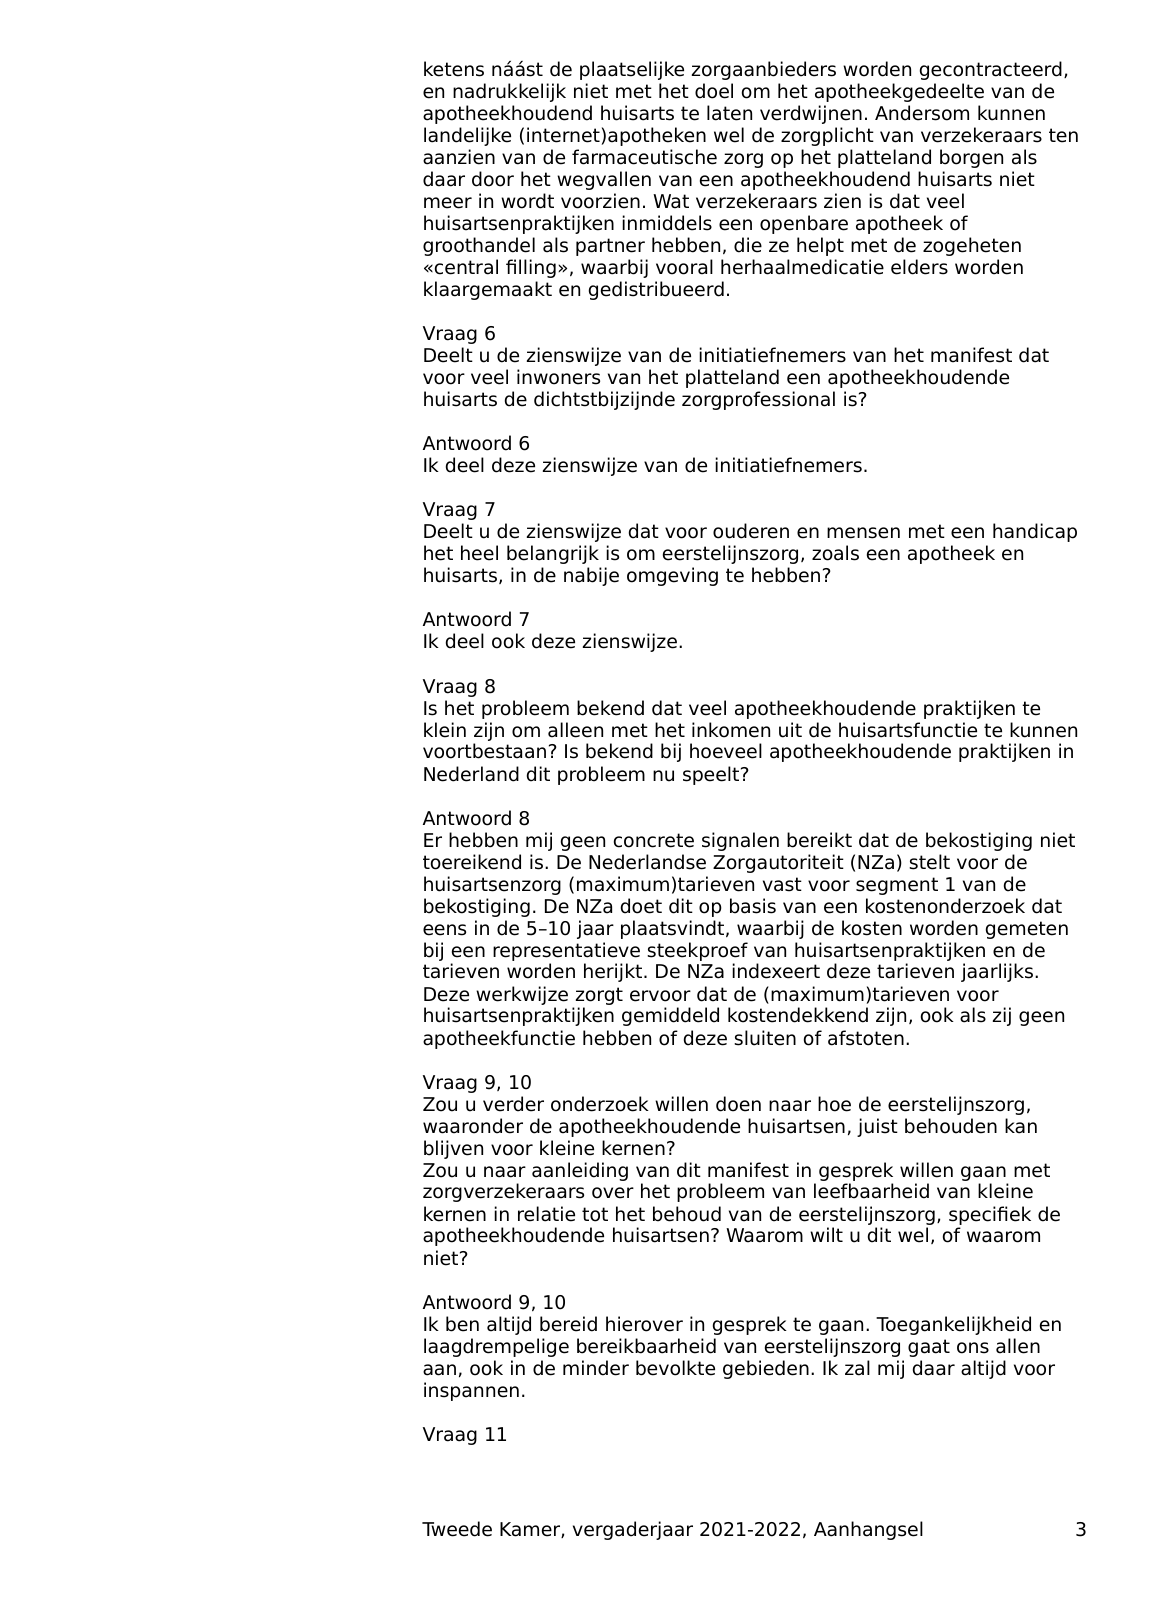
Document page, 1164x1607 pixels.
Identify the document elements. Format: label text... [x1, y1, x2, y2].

text Vraag 11 [422, 1424, 1087, 1446]
text Zou u verder onderzoek willen doen naar hoe de eerstelijnszorg, waaronder de apotheekhoudende huisartsen, juist behouden kan blijven voor kleine kernen? [422, 1093, 1087, 1159]
text Deelt u de zienswijze dat voor ouderen en mensen met een handicap het heel belangrijk is om eerstelijnszorg, zoals een apotheek en huisarts, in de nabije omgeving te hebben? [422, 521, 1087, 587]
text Ik deel deze zienswijze van de initiatiefnemers. [422, 455, 1087, 477]
text Zou u naar aanleiding van dit manifest in gesprek willen gaan met zorgverzekeraars over het probleem van leefbaarheid van kleine kernen in relatie tot het behoud van de eerstelijnszorg, specifiek de apotheekhoudende huisartsen? Waarom wilt u dit wel, of waarom niet? [422, 1159, 1087, 1269]
text Vraag 6 [422, 323, 1087, 345]
text Er hebben mij geen concrete signalen bereikt dat de bekostiging niet toereikend is. De Nederlandse Zorgautoriteit (NZa) stelt voor de huisartsenzorg (maximum)tarieven vast voor segment 1 van de bekostiging. De NZa doet dit op basis van een kostenonderzoek dat eens in de 5–10 jaar plaatsvindt, waarbij de kosten worden gemeten bij een representatieve steekproef van huisartsenpraktijken en de tarieven worden herijkt. De NZa indexeert deze tarieven jaarlijks. Deze werkwijze zorgt ervoor dat de (maximum)tarieven voor huisartsenpraktijken gemiddeld kostendekkend zijn, ook als zij geen apotheekfunctie hebben of deze sluiten of afstoten. [422, 829, 1087, 1049]
text Vraag 9, 10 [422, 1072, 1087, 1093]
text Antwoord 6 [422, 433, 1087, 455]
text Vraag 7 [422, 499, 1087, 521]
text Deelt u de zienswijze van de initiatiefnemers van het manifest dat voor veel inwoners van het platteland een apotheekhoudende huisarts de dichtstbijzijnde zorgprofessional is? [422, 345, 1087, 411]
text Ik deel ook deze zienswijze. [422, 631, 1087, 653]
text Antwoord 8 [422, 808, 1087, 829]
text Ik ben altijd bereid hierover in gesprek te gaan. Toegankelijkheid en laagdrempelige bereikbaarheid van eerstelijnszorg gaat ons allen aan, ook in de minder bevolkte gebieden. Ik zal mij daar altijd voor inspannen. [422, 1313, 1087, 1401]
text Antwoord 7 [422, 609, 1087, 631]
text Vraag 8 [422, 676, 1087, 697]
text Is het probleem bekend dat veel apotheekhoudende praktijken te klein zijn om alleen met het inkomen uit de huisartsfunctie te kunnen voortbestaan? Is bekend bij hoeveel apotheekhoudende praktijken in Nederland dit probleem nu speelt? [422, 697, 1087, 785]
text ketens náást de plaatselijke zorgaanbieders worden gecontracteerd, en nadrukkelijk niet met het doel om het apotheekgedeelte van de apotheekhoudend huisarts te laten verdwijnen. Andersom kunnen landelijke (internet)apotheken wel de zorgplicht van verzekeraars ten aanzien van de farmaceutische zorg op het platteland borgen als daar door het wegvallen van een apotheekhoudend huisarts niet meer in wordt voorzien. Wat verzekeraars zien is dat veel huisartsenpraktijken inmiddels een openbare apotheek of groothandel als partner hebben, die ze helpt met de zogeheten «central filling», waarbij vooral herhaalmedicatie elders worden klaargemaakt en gedistribueerd. [422, 59, 1087, 301]
text Antwoord 9, 10 [422, 1292, 1087, 1313]
